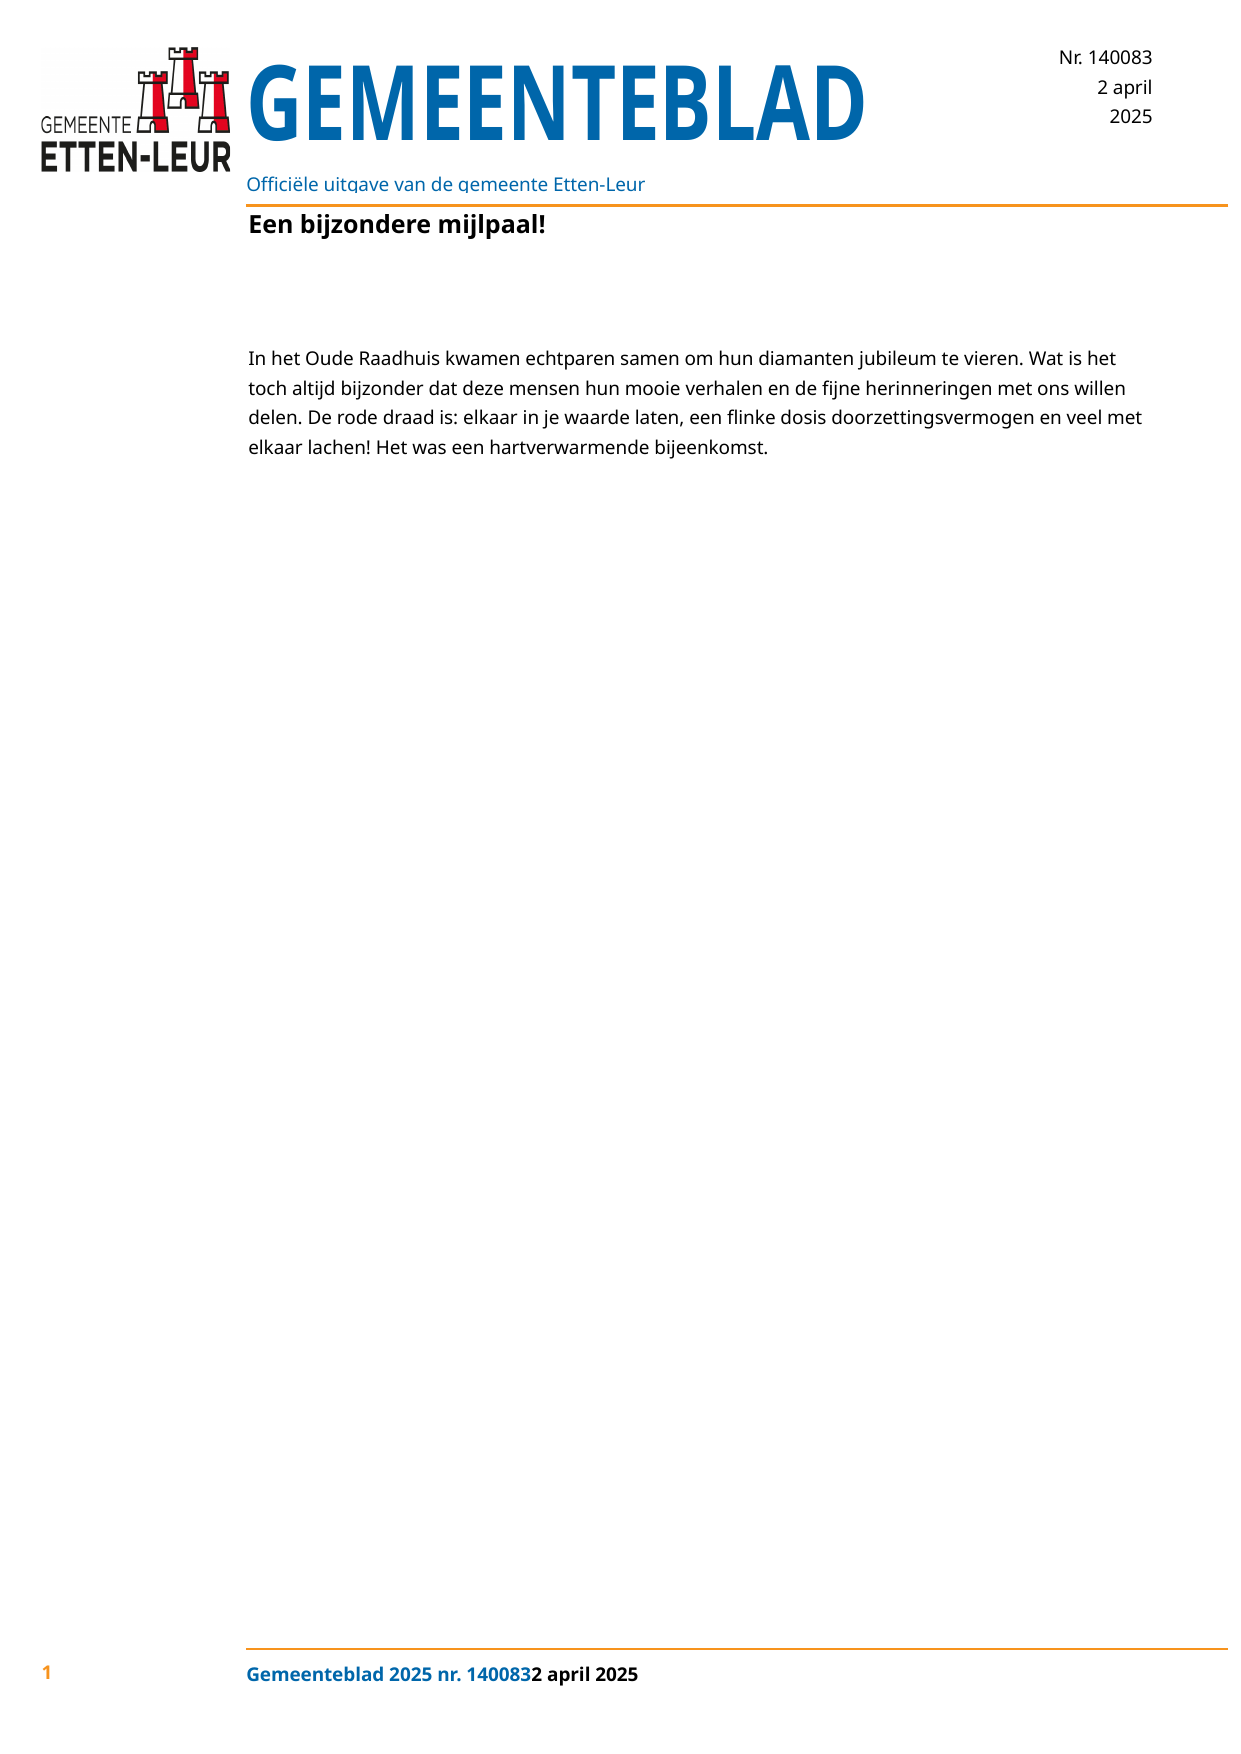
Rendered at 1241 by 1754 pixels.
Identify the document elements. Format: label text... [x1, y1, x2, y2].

picture [41, 47, 231, 172]
text Een bijzondere mijlpaal! [248, 207, 1152, 241]
text In het Oude Raadhuis kwamen echtparen samen om hun diamanten jubileum te vieren. Wat is het toch altijd bijzonder dat deze mensen hun mooie verhalen en de fijne herinneringen met ons willen delen. De rode draad is: elkaar in je waarde laten, een flinke dosis doorzettingsvermogen en veel met elkaar lachen! Het was een hartverwarmende bijeenkomst. [248, 345, 1152, 460]
